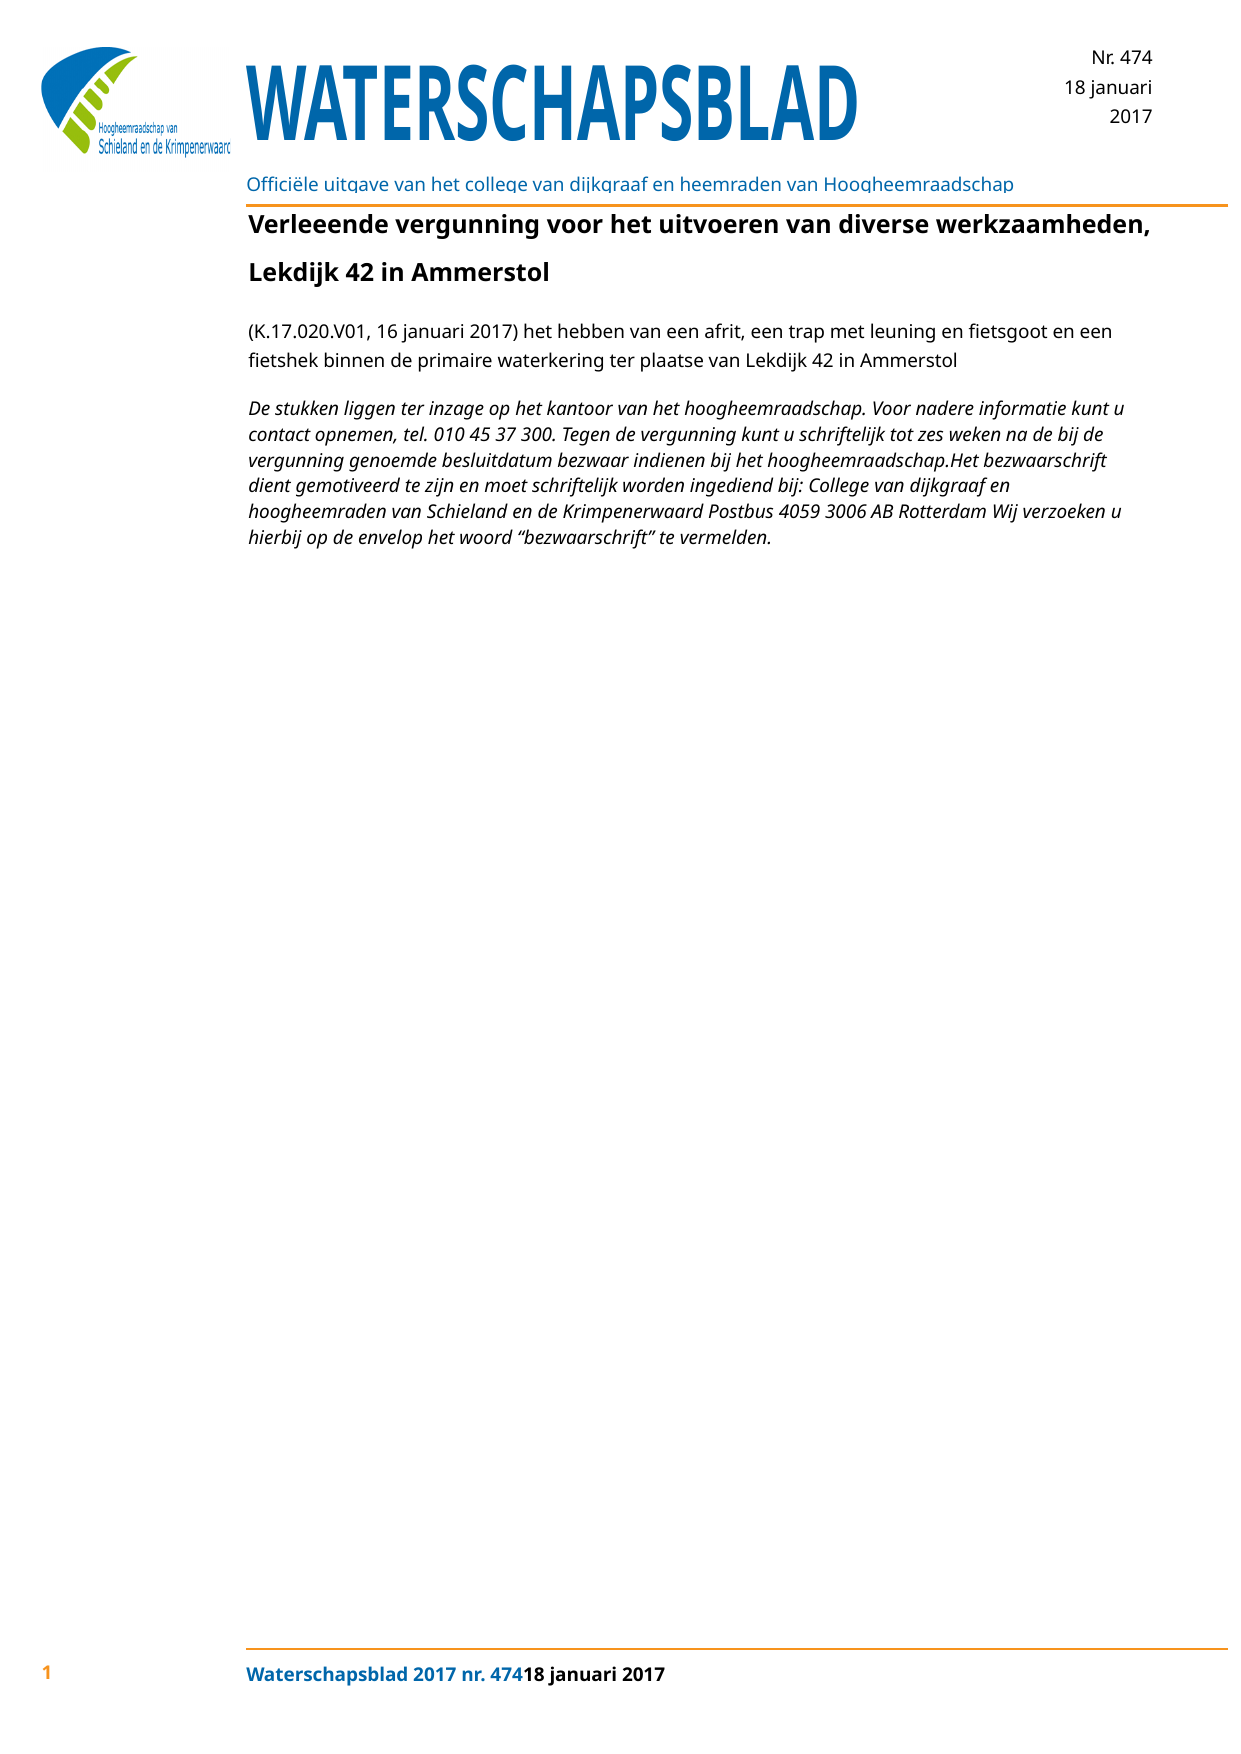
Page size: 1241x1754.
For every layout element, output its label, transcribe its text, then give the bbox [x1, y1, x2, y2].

text (K.17.020.V01, 16 januari 2017) het hebben van een afrit, een trap met leuning en fietsgoot en een fietshek binnen de primaire waterkering ter plaatse van Lekdijk 42 in Ammerstol [248, 318, 1152, 373]
picture [41, 47, 231, 172]
text Verleeende vergunning voor het uitvoeren van diverse werkzaamheden, Lekdijk 42 in Ammerstol [248, 207, 1152, 288]
text De stukken liggen ter inzage op het kantoor van het hoogheemraadschap. Voor nadere informatie kunt u contact opnemen, tel. 010 45 37 300. Tegen de vergunning kunt u schriftelijk tot zes weken na de bij de vergunning genoemde besluitdatum bezwaar indienen bij het hoogheemraadschap.Het bezwaarschrift dient gemotiveerd te zijn en moet schriftelijk worden ingediend bij: College van dijkgraaf en hoogheemraden van Schieland en de Krimpenerwaard Postbus 4059 3006 AB Rotterdam Wij verzoeken u hierbij op de envelop het woord “bezwaarschrift” te vermelden. [248, 395, 1152, 550]
